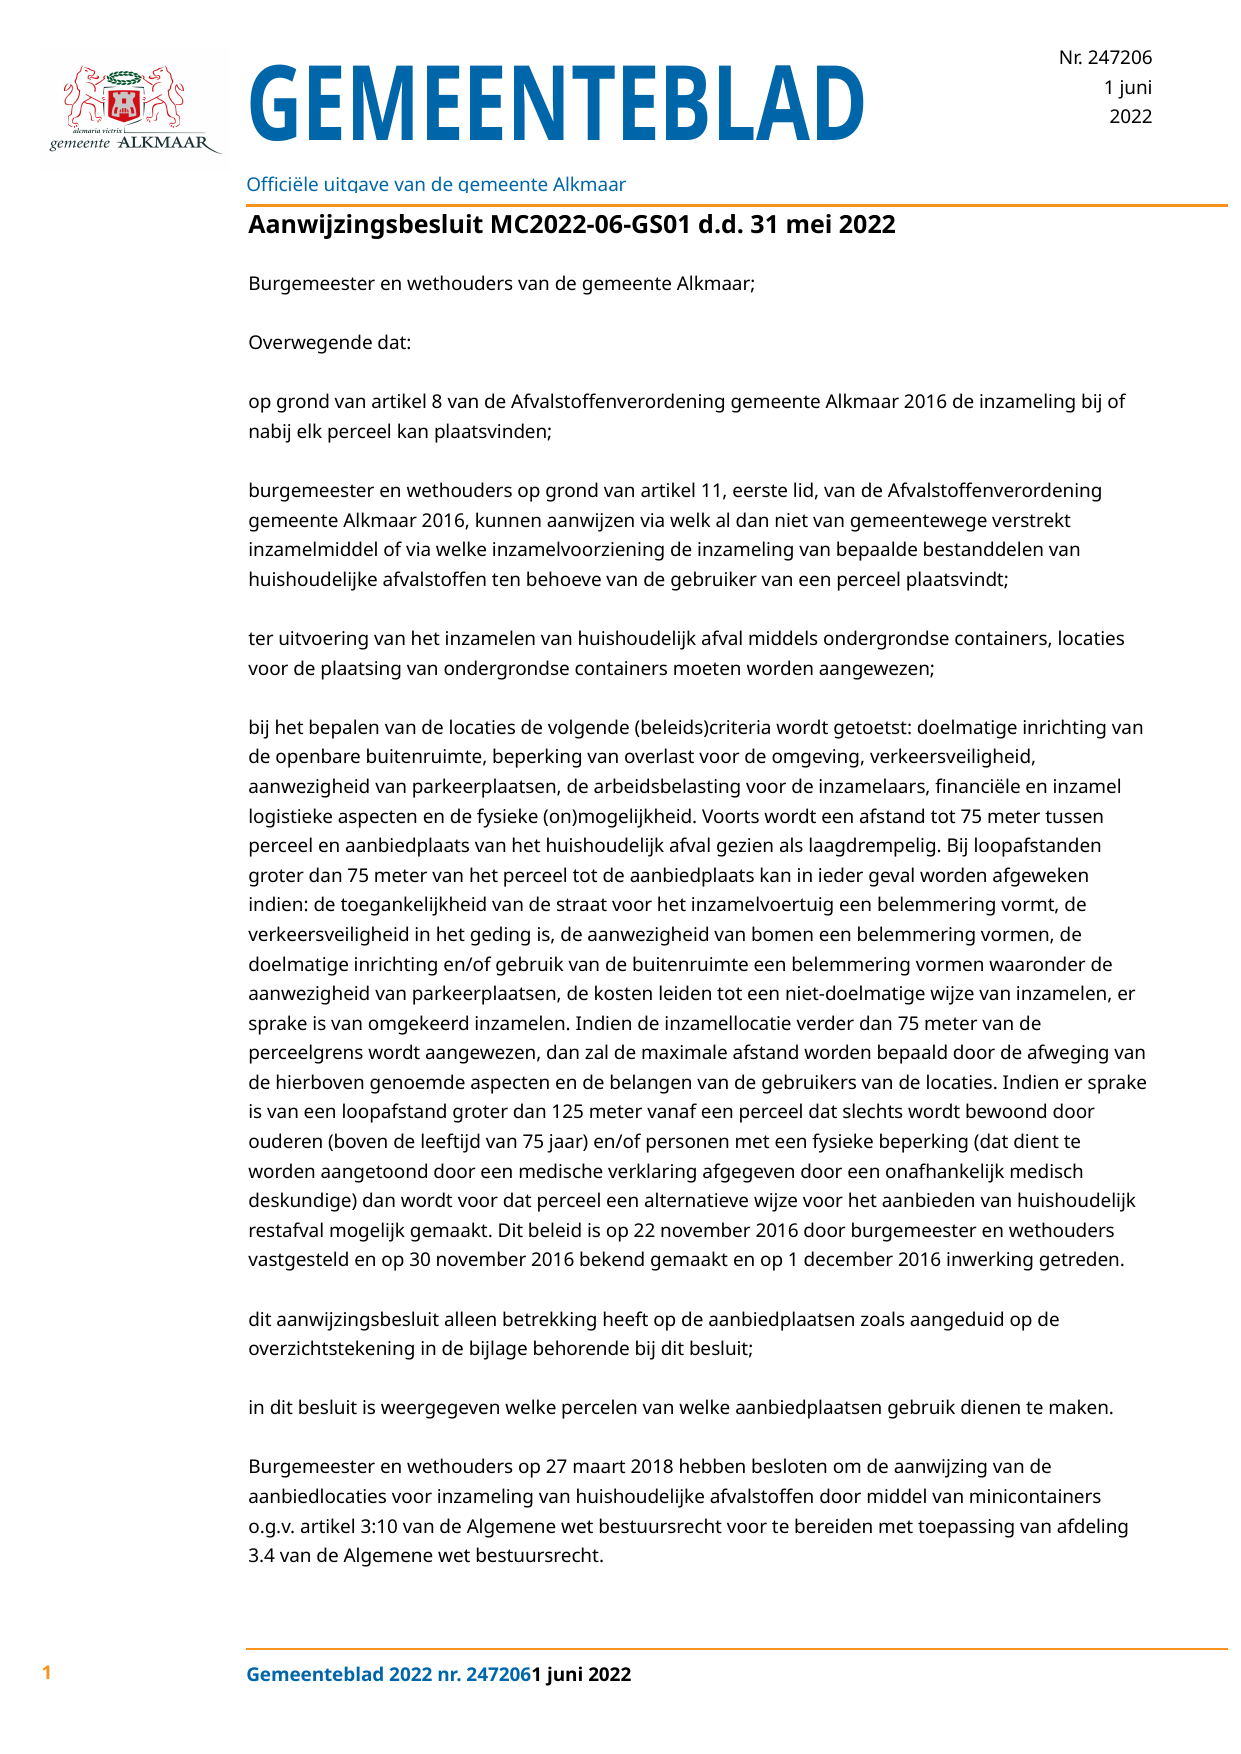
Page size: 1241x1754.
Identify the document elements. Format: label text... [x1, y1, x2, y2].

text bij het bepalen van de locaties de volgende (beleids)criteria wordt getoetst: doelmatige inrichting van de openbare buitenruimte, beperking van overlast voor de omgeving, verkeersveiligheid, aanwezigheid van parkeerplaatsen, de arbeidsbelasting voor de inzamelaars, financiële en inzamel logistieke aspecten en de fysieke (on)mogelijkheid. Voorts wordt een afstand tot 75 meter tussen perceel en aanbiedplaats van het huishoudelijk afval gezien als laagdrempelig. Bij loopafstanden groter dan 75 meter van het perceel tot de aanbiedplaats kan in ieder geval worden afgeweken indien: de toegankelijkheid van de straat voor het inzamelvoertuig een belemmering vormt, de verkeersveiligheid in het geding is, de aanwezigheid van bomen een belemmering vormen, de doelmatige inrichting en/of gebruik van de buitenruimte een belemmering vormen waaronder de aanwezigheid van parkeerplaatsen, de kosten leiden tot een niet-doelmatige wijze van inzamelen, er sprake is van omgekeerd inzamelen. Indien de inzamellocatie verder dan 75 meter van de perceelgrens wordt aangewezen, dan zal de maximale afstand worden bepaald door de afweging van de hierboven genoemde aspecten en de belangen van de gebruikers van de locaties. Indien er sprake is van een loopafstand groter dan 125 meter vanaf een perceel dat slechts wordt bewoond door ouderen (boven de leeftijd van 75 jaar) en/of personen met een fysieke beperking (dat dient te worden aangetoond door een medische verklaring afgegeven door een onafhankelijk medisch deskundige) dan wordt voor dat perceel een alternatieve wijze voor het aanbieden van huishoudelijk restafval mogelijk gemaakt. Dit beleid is op 22 november 2016 door burgemeester en wethouders vastgesteld en op 30 november 2016 bekend gemaakt en op 1 december 2016 inwerking getreden. [248, 714, 1152, 1272]
text op grond van artikel 8 van de Afvalstoffenverordening gemeente Alkmaar 2016 de inzameling bij of nabij elk perceel kan plaatsvinden; [248, 389, 1152, 444]
text in dit besluit is weergegeven welke percelen van welke aanbiedplaatsen gebruik dienen te maken. [248, 1394, 1152, 1420]
text Aanwijzingsbesluit MC2022-06-GS01 d.d. 31 mei 2022 [248, 207, 1152, 241]
text Burgemeester en wethouders van de gemeente Alkmaar; [248, 270, 1152, 296]
text dit aanwijzingsbesluit alleen betrekking heeft op de aanbiedplaatsen zoals aangeduid op de overzichtstekening in de bijlage behorende bij dit besluit; [248, 1306, 1152, 1361]
text ter uitvoering van het inzamelen van huishoudelijk afval middels ondergrondse containers, locaties voor de plaatsing van ondergrondse containers moeten worden aangewezen; [248, 625, 1152, 681]
text Overwegende dat: [248, 329, 1152, 355]
picture [41, 47, 231, 172]
text Burgemeester en wethouders op 27 maart 2018 hebben besloten om de aanwijzing van de aanbiedlocaties voor inzameling van huishoudelijke afvalstoffen door middel van minicontainers o.g.v. artikel 3:10 van de Algemene wet bestuursrecht voor te bereiden met toepassing van afdeling 3.4 van de Algemene wet bestuursrecht. [248, 1454, 1152, 1568]
text burgemeester en wethouders op grond van artikel 11, eerste lid, van de Afvalstoffenverordening gemeente Alkmaar 2016, kunnen aanwijzen via welk al dan niet van gemeentewege verstrekt inzamelmiddel of via welke inzamelvoorziening de inzameling van bepaalde bestanddelen van huishoudelijke afvalstoffen ten behoeve van de gebruiker van een perceel plaatsvindt; [248, 477, 1152, 592]
